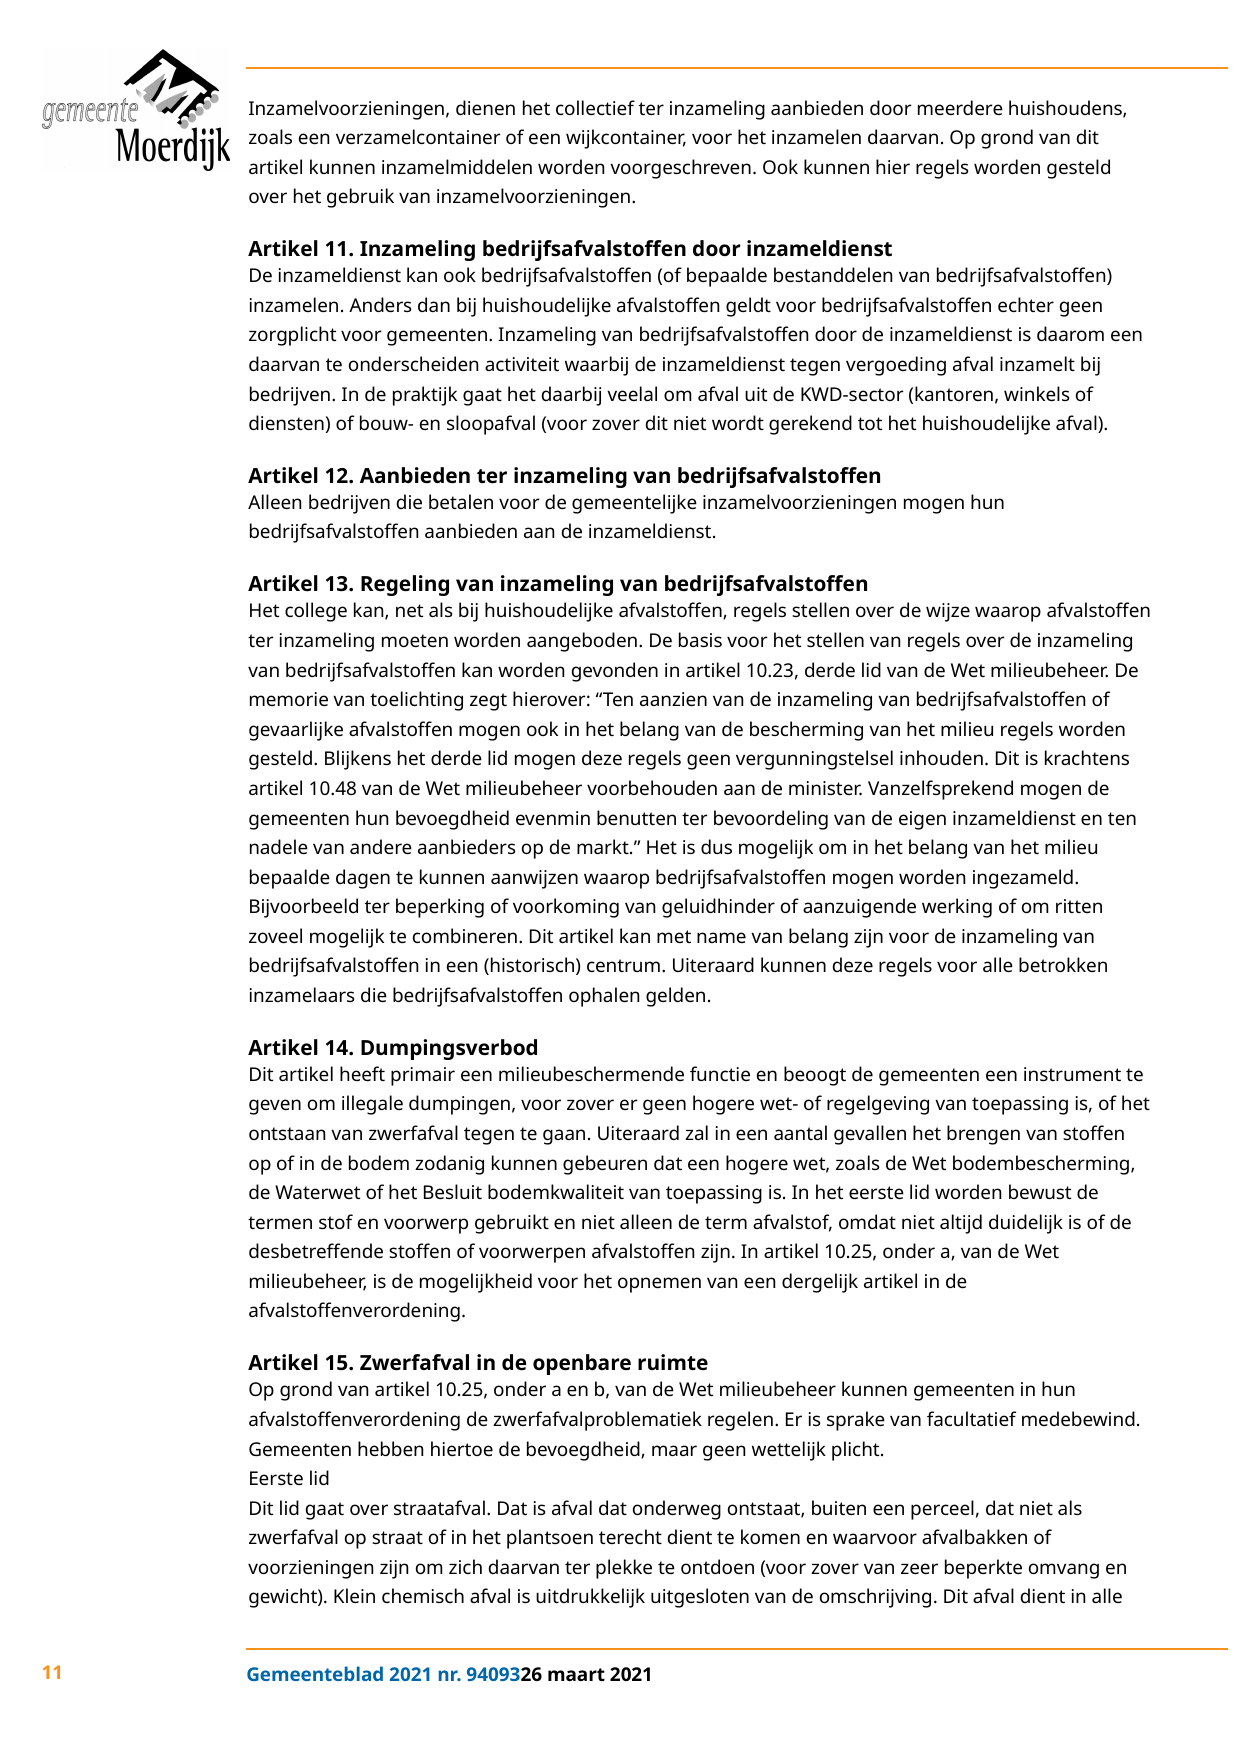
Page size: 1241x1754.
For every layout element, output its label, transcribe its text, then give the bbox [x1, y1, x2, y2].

text Inzamelvoorzieningen, dienen het collectief ter inzameling aanbieden door meerdere huishoudens, zoals een verzamelcontainer of een wijkcontainer, voor het inzamelen daarvan. Op grond van dit artikel kunnen inzamelmiddelen worden voorgeschreven. Ook kunnen hier regels worden gesteld over het gebruik van inzamelvoorzieningen. [248, 95, 1152, 209]
text Dit artikel heeft primair een milieubeschermende functie en beoogt de gemeenten een instrument te geven om illegale dumpingen, voor zover er geen hogere wet- of regelgeving van toepassing is, of het ontstaan van zwerfafval tegen te gaan. Uiteraard zal in een aantal gevallen het brengen van stoffen op of in de bodem zodanig kunnen gebeuren dat een hogere wet, zoals de Wet bodembescherming, de Waterwet of het Besluit bodemkwaliteit van toepassing is. In het eerste lid worden bewust de termen stof en voorwerp gebruikt en niet alleen de term afvalstof, omdat niet altijd duidelijk is of de desbetreffende stoffen of voorwerpen afvalstoffen zijn. In artikel 10.25, onder a, van de Wet milieubeheer, is de mogelijkheid voor het opnemen van een dergelijk artikel in de afvalstoffenverordening. [248, 1061, 1152, 1323]
text Dit lid gaat over straatafval. Dat is afval dat onderweg ontstaat, buiten een perceel, dat niet als zwerfafval op straat of in het plantsoen terecht dient te komen en waarvoor afvalbakken of voorzieningen zijn om zich daarvan ter plekke te ontdoen (voor zover van zeer beperkte omvang en gewicht). Klein chemisch afval is uitdrukkelijk uitgesloten van de omschrijving. Dit afval dient in alle [248, 1495, 1152, 1609]
text Het college kan, net als bij huishoudelijke afvalstoffen, regels stellen over de wijze waarop afvalstoffen ter inzameling moeten worden aangeboden. De basis voor het stellen van regels over de inzameling van bedrijfsafvalstoffen kan worden gevonden in artikel 10.23, derde lid van de Wet milieubeheer. De memorie van toelichting zegt hierover: “Ten aanzien van de inzameling van bedrijfsafvalstoffen of gevaarlijke afvalstoffen mogen ook in het belang van de bescherming van het milieu regels worden gesteld. Blijkens het derde lid mogen deze regels geen vergunningstelsel inhouden. Dit is krachtens artikel 10.48 van de Wet milieubeheer voorbehouden aan de minister. Vanzelfsprekend mogen de gemeenten hun bevoegdheid evenmin benutten ter bevoordeling van de eigen inzameldienst en ten nadele van andere aanbieders op de markt.” Het is dus mogelijk om in het belang van het milieu bepaalde dagen te kunnen aanwijzen waarop bedrijfsafvalstoffen mogen worden ingezameld. Bijvoorbeeld ter beperking of voorkoming van geluidhinder of aanzuigende werking of om ritten zoveel mogelijk te combineren. Dit artikel kan met name van belang zijn voor de inzameling van bedrijfsafvalstoffen in een (historisch) centrum. Uiteraard kunnen deze regels voor alle betrokken inzamelaars die bedrijfsafvalstoffen ophalen gelden. [248, 598, 1152, 1008]
text Artikel 12. Aanbieden ter inzameling van bedrijfsafvalstoffen [248, 461, 1152, 489]
text De inzameldienst kan ook bedrijfsafvalstoffen (of bepaalde bestanddelen van bedrijfsafvalstoffen) inzamelen. Anders dan bij huishoudelijke afvalstoffen geldt voor bedrijfsafvalstoffen echter geen zorgplicht voor gemeenten. Inzameling van bedrijfsafvalstoffen door de inzameldienst is daarom een daarvan te onderscheiden activiteit waarbij de inzameldienst tegen vergoeding afval inzamelt bij bedrijven. In de praktijk gaat het daarbij veelal om afval uit de KWD-sector (kantoren, winkels of diensten) of bouw- en sloopafval (voor zover dit niet wordt gerekend tot het huishoudelijke afval). [248, 262, 1152, 436]
picture [41, 47, 231, 172]
text Artikel 14. Dumpingsverbod [248, 1033, 1152, 1061]
text Alleen bedrijven die betalen voor de gemeentelijke inzamelvoorzieningen mogen hun bedrijfsafvalstoffen aanbieden aan de inzameldienst. [248, 489, 1152, 544]
text Eerste lid [248, 1465, 1152, 1491]
text Artikel 11. Inzameling bedrijfsafvalstoffen door inzameldienst [248, 234, 1152, 262]
text Op grond van artikel 10.25, onder a en b, van de Wet milieubeheer kunnen gemeenten in hun afvalstoffenverordening de zwerfafvalproblematiek regelen. Er is sprake van facultatief medebewind. Gemeenten hebben hiertoe de bevoegdheid, maar geen wettelijk plicht. [248, 1377, 1152, 1461]
text Artikel 13. Regeling van inzameling van bedrijfsafvalstoffen [248, 569, 1152, 598]
text Artikel 15. Zwerfafval in de openbare ruimte [248, 1348, 1152, 1377]
